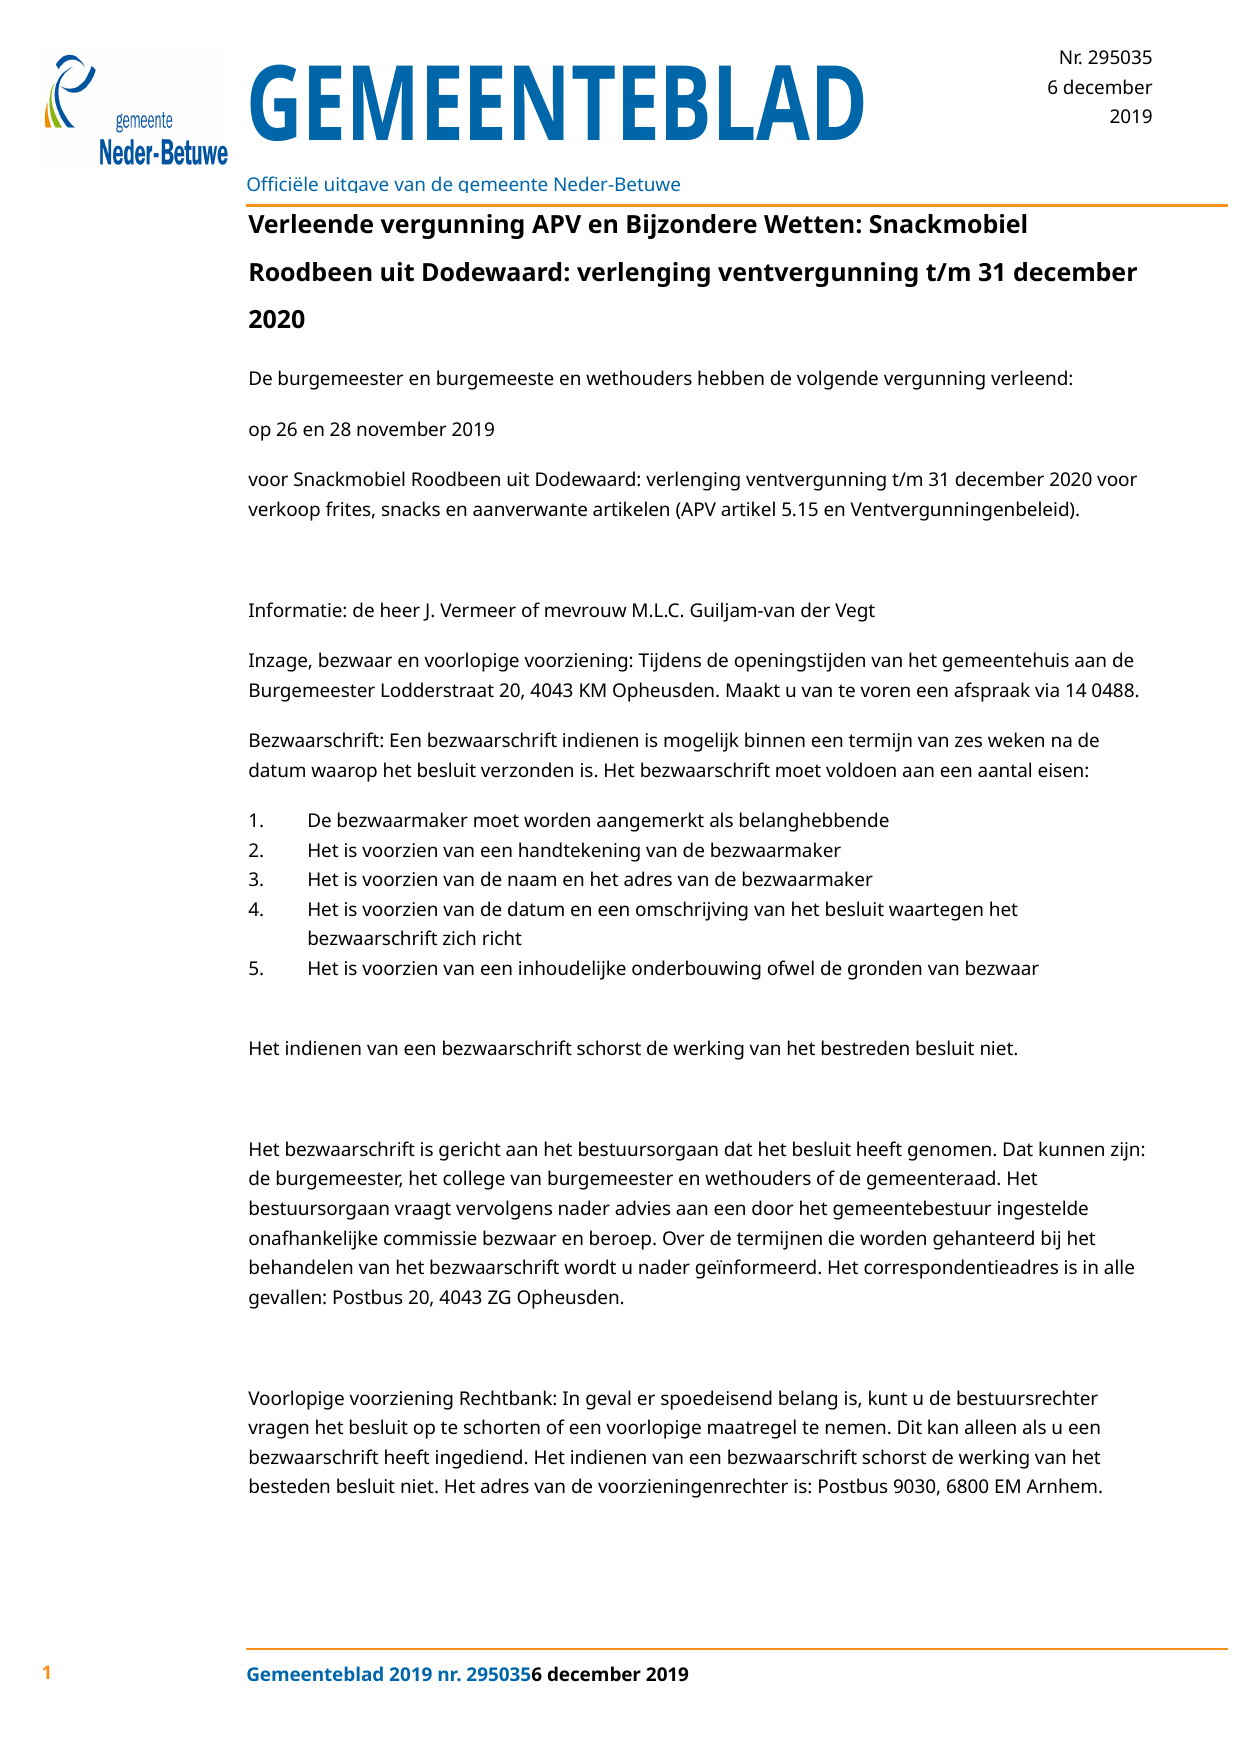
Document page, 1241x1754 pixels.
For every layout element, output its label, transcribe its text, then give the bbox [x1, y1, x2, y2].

text Het bezwaarschrift is gericht aan het bestuursorgaan dat het besluit heeft genomen. Dat kunnen zijn: de burgemeester, het college van burgemeester en wethouders of de gemeenteraad. Het bestuursorgaan vraagt vervolgens nader advies aan een door het gemeentebestuur ingestelde onafhankelijke commissie bezwaar en beroep. Over de termijnen die worden gehanteerd bij het behandelen van het bezwaarschrift wordt u nader geïnformeerd. Het correspondentieadres is in alle gevallen: Postbus 20, 4043 ZG Opheusden. [248, 1136, 1152, 1309]
picture [41, 47, 231, 172]
list Het is voorzien van de datum en een omschrijving van het besluit waartegen het bezwaarschrift zich richt [248, 896, 1152, 951]
list De bezwaarmaker moet worden aangemerkt als belanghebbende [248, 807, 1152, 833]
list Het is voorzien van een inhoudelijke onderbouwing ofwel de gronden van bezwaar [248, 955, 1152, 981]
text Het indienen van een bezwaarschrift schorst de werking van het bestreden besluit niet. [248, 1035, 1152, 1061]
text Bezwaarschrift: Een bezwaarschrift indienen is mogelijk binnen een termijn van zes weken na de datum waarop het besluit verzonden is. Het bezwaarschrift moet voldoen aan een aantal eisen: [248, 727, 1152, 782]
text Informatie: de heer J. Vermeer of mevrouw M.L.C. Guiljam-van der Vegt [248, 597, 1152, 622]
list Het is voorzien van een handtekening van de bezwaarmaker [248, 837, 1152, 862]
text De burgemeester en burgemeeste en wethouders hebben de volgende vergunning verleend: [248, 366, 1152, 391]
text Inzage, bezwaar en voorlopige voorziening: Tijdens de openingstijden van het gemeentehuis aan de Burgemeester Lodderstraat 20, 4043 KM Opheusden. Maakt u van te voren een afspraak via 14 0488. [248, 647, 1152, 702]
text Verleende vergunning APV en Bijzondere Wetten: Snackmobiel Roodbeen uit Dodewaard: verlenging ventvergunning t/m 31 december 2020 [248, 207, 1152, 336]
text Voorlopige voorziening Rechtbank: In geval er spoedeisend belang is, kunt u de bestuursrechter vragen het besluit op te schorten of een voorlopige maatregel te nemen. Dit kan alleen als u een bezwaarschrift heeft ingediend. Het indienen van een bezwaarschrift schorst de werking van het besteden besluit niet. Het adres van de voorzieningenrechter is: Postbus 9030, 6800 EM Arnhem. [248, 1385, 1152, 1499]
text voor Snackmobiel Roodbeen uit Dodewaard: verlenging ventvergunning t/m 31 december 2020 voor verkoop frites, snacks en aanverwante artikelen (APV artikel 5.15 en Ventvergunningenbeleid). [248, 466, 1152, 522]
list Het is voorzien van de naam en het adres van de bezwaarmaker [248, 866, 1152, 892]
text op 26 en 28 november 2019 [248, 416, 1152, 442]
